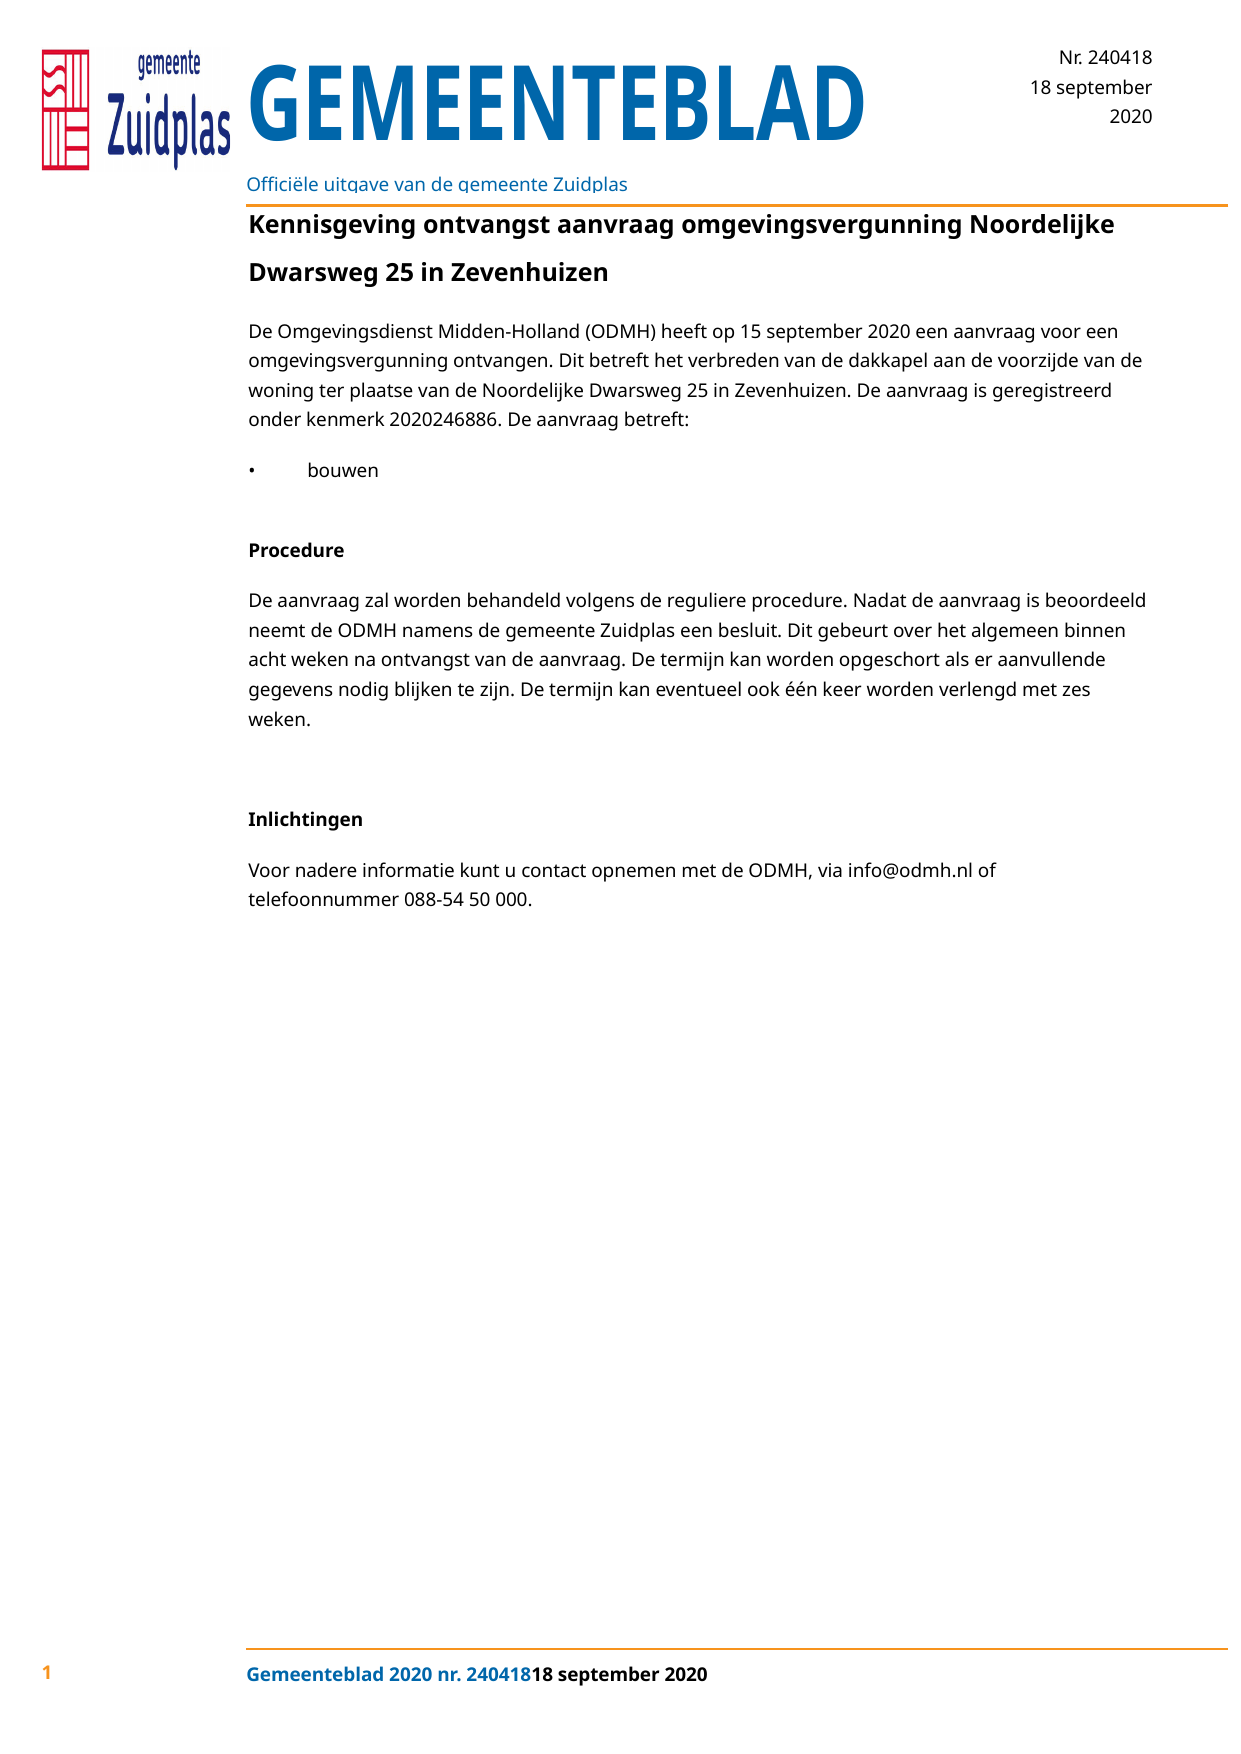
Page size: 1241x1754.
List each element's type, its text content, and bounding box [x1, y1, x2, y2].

picture [41, 47, 231, 172]
text Kennisgeving ontvangst aanvraag omgevingsvergunning Noordelijke Dwarsweg 25 in Zevenhuizen [248, 207, 1152, 288]
text De Omgevingsdienst Midden-Holland (ODMH) heeft op 15 september 2020 een aanvraag voor een omgevingsvergunning ontvangen. Dit betreft het verbreden van de dakkapel aan de voorzijde van de woning ter plaatse van de Noordelijke Dwarsweg 25 in Zevenhuizen. De aanvraag is geregistreerd onder kenmerk 2020246886. De aanvraag betreft: [248, 318, 1152, 432]
list bouwen [248, 457, 1152, 483]
text De aanvraag zal worden behandeld volgens de reguliere procedure. Nadat de aanvraag is beoordeeld neemt de ODMH namens de gemeente Zuidplas een besluit. Dit gebeurt over het algemeen binnen acht weken na ontvangst van de aanvraag. De termijn kan worden opgeschort als er aanvullende gegevens nodig blijken te zijn. De termijn kan eventueel ook één keer worden verlengd met zes weken. [248, 587, 1152, 732]
text Voor nadere informatie kunt u contact opnemen met de ODMH, via info@odmh.nl of telefoonnummer 088-54 50 000. [248, 857, 1152, 912]
text Procedure [248, 537, 1152, 563]
text Inlichtingen [248, 807, 1152, 832]
